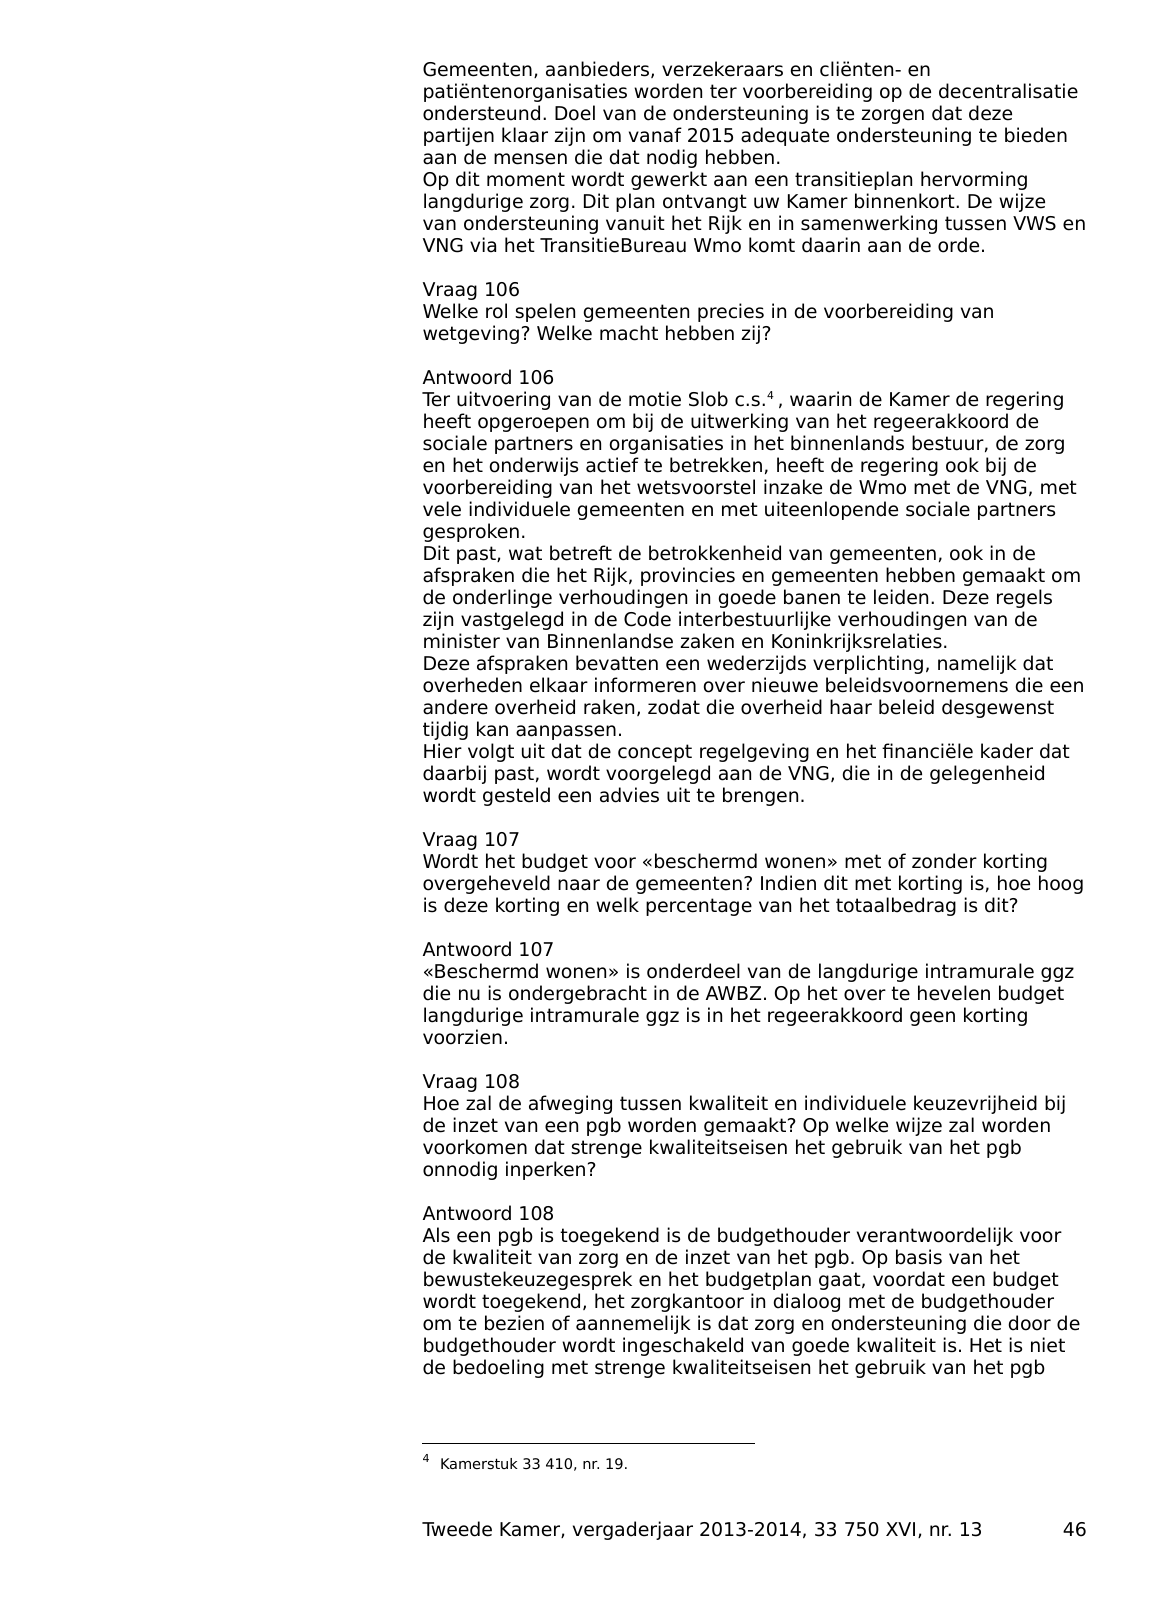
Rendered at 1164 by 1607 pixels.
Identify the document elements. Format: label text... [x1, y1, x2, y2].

text Kamerstuk 33 410, nr. 19. [422, 1452, 1087, 1474]
text Op dit moment wordt gewerkt aan een transitieplan hervorming langdurige zorg. Dit plan ontvangt uw Kamer binnenkort. De wijze van ondersteuning vanuit het Rijk en in samenwerking tussen VWS en VNG via het TransitieBureau Wmo komt daarin aan de orde. [422, 169, 1087, 257]
text Wordt het budget voor «beschermd wonen» met of zonder korting overgeheveld naar de gemeenten? Indien dit met korting is, hoe hoog is deze korting en welk percentage van het totaalbedrag is dit? [422, 851, 1087, 917]
text Vraag 108 [422, 1071, 1087, 1093]
text «Beschermd wonen» is onderdeel van de langdurige intramurale ggz die nu is ondergebracht in de AWBZ. Op het over te hevelen budget langdurige intramurale ggz is in het regeerakkoord geen korting voorzien. [422, 961, 1087, 1049]
text Antwoord 107 [422, 939, 1087, 961]
text Gemeenten, aanbieders, verzekeraars en cliënten- en patiëntenorganisaties worden ter voorbereiding op de decentralisatie ondersteund. Doel van de ondersteuning is te zorgen dat deze partijen klaar zijn om vanaf 2015 adequate ondersteuning te bieden aan de mensen die dat nodig hebben. [422, 59, 1087, 169]
text Ter uitvoering van de motie Slob c.s., waarin de Kamer de regering heeft opgeroepen om bij de uitwerking van het regeerakkoord de sociale partners en organisaties in het binnenlands bestuur, de zorg en het onderwijs actief te betrekken, heeft de regering ook bij de voorbereiding van het wetsvoorstel inzake de Wmo met de VNG, met vele individuele gemeenten en met uiteenlopende sociale partners gesproken. [422, 389, 1087, 543]
text Hoe zal de afweging tussen kwaliteit en individuele keuzevrijheid bij de inzet van een pgb worden gemaakt? Op welke wijze zal worden voorkomen dat strenge kwaliteitseisen het gebruik van het pgb onnodig inperken? [422, 1093, 1087, 1181]
text Vraag 107 [422, 829, 1087, 851]
text Dit past, wat betreft de betrokkenheid van gemeenten, ook in de afspraken die het Rijk, provincies en gemeenten hebben gemaakt om de onderlinge verhoudingen in goede banen te leiden. Deze regels zijn vastgelegd in de Code interbestuurlijke verhoudingen van de minister van Binnenlandse zaken en Koninkrijksrelaties. [422, 543, 1087, 653]
text Als een pgb is toegekend is de budgethouder verantwoordelijk voor de kwaliteit van zorg en de inzet van het pgb. Op basis van het bewustekeuzegesprek en het budgetplan gaat, voordat een budget wordt toegekend, het zorgkantoor in dialoog met de budgethouder om te bezien of aannemelijk is dat zorg en ondersteuning die door de budgethouder wordt ingeschakeld van goede kwaliteit is. Het is niet de bedoeling met strenge kwaliteitseisen het gebruik van het pgb [422, 1225, 1087, 1379]
text Vraag 106 [422, 279, 1087, 301]
text Antwoord 106 [422, 367, 1087, 389]
text Hier volgt uit dat de concept regelgeving en het financiële kader dat daarbij past, wordt voorgelegd aan de VNG, die in de gelegenheid wordt gesteld een advies uit te brengen. [422, 741, 1087, 807]
text Antwoord 108 [422, 1203, 1087, 1225]
text Welke rol spelen gemeenten precies in de voorbereiding van wetgeving? Welke macht hebben zij? [422, 301, 1087, 345]
text Deze afspraken bevatten een wederzijds verplichting, namelijk dat overheden elkaar informeren over nieuwe beleidsvoornemens die een andere overheid raken, zodat die overheid haar beleid desgewenst tijdig kan aanpassen. [422, 653, 1087, 741]
